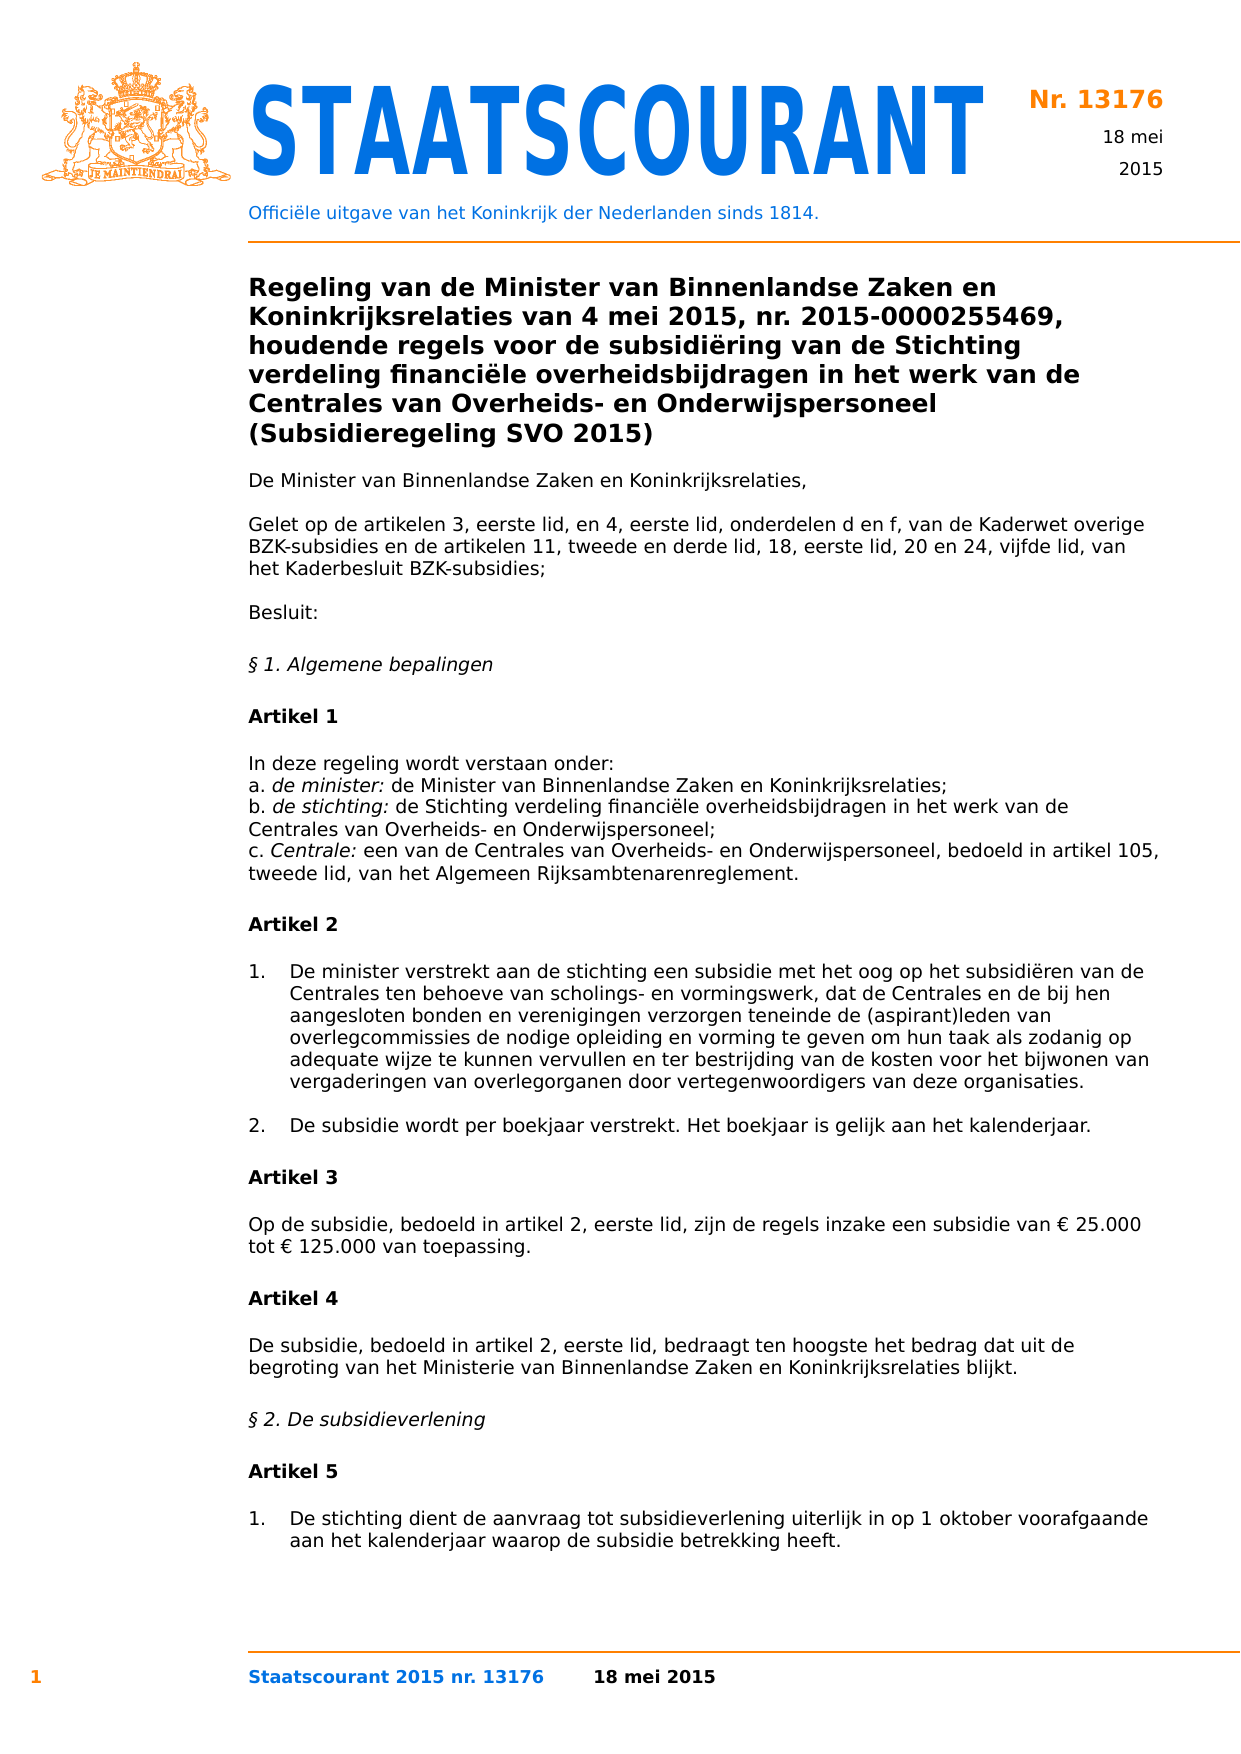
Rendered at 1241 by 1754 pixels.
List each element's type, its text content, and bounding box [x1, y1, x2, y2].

text c. Centrale: een van de Centrales van Overheids- en Onderwijspersoneel, bedoeld in artikel 105, tweede lid, van het Algemeen Rijksambtenarenreglement. [248, 840, 1163, 884]
text 1. De minister verstrekt aan de stichting een subsidie met het oog op het subsidiëren van de Centrales ten behoeve van scholings- en vormingswerk, dat de Centrales en de bij hen aangesloten bonden en verenigingen verzorgen teneinde de (aspirant)leden van overlegcommissies de nodige opleiding en vorming te geven om hun taak als zodanig op adequate wijze te kunnen vervullen en ter bestrijding van de kosten voor het bijwonen van vergaderingen van overlegorganen door vertegenwoordigers van deze organisaties. [248, 961, 1163, 1093]
text a. de minister: de Minister van Binnenlandse Zaken en Koninkrijksrelaties; [248, 774, 1163, 796]
subtitle Artikel 2 [248, 914, 1163, 936]
table_cell Officiële uitgave van het Koninkrijk der Nederlanden sinds 1814. [248, 203, 1240, 241]
table_header STAATSCOURANT [248, 62, 998, 203]
table_cell 18 mei [998, 121, 1240, 153]
subtitle § 1. Algemene bepalingen [248, 653, 1163, 676]
subtitle Artikel 5 [248, 1461, 1163, 1483]
text Besluit: [248, 602, 1163, 623]
picture [41, 62, 231, 186]
table_header Nr. 13176 [998, 62, 1240, 121]
text 1. De stichting dient de aanvraag tot subsidieverlening uiterlijk in op 1 oktober voorafgaande aan het kalenderjaar waarop de subsidie betrekking heeft. [248, 1508, 1163, 1552]
text 2. De subsidie wordt per boekjaar verstrekt. Het boekjaar is gelijk aan het kalenderjaar. [248, 1115, 1163, 1137]
text Gelet op de artikelen 3, eerste lid, en 4, eerste lid, onderdelen d en f, van de Kaderwet overige BZK-subsidies en de artikelen 11, tweede en derde lid, 18, eerste lid, 20 en 24, vijfde lid, van het Kaderbesluit BZK-subsidies; [248, 514, 1163, 580]
table_cell 2015 [998, 153, 1240, 203]
text Op de subsidie, bedoeld in artikel 2, eerste lid, zijn de regels inzake een subsidie van € 25.000 tot € 125.000 van toepassing. [248, 1214, 1163, 1258]
text In deze regeling wordt verstaan onder: [248, 752, 1163, 774]
subtitle Artikel 4 [248, 1288, 1163, 1310]
subtitle Artikel 1 [248, 706, 1163, 727]
subtitle Regeling van de Minister van Binnenlandse Zaken en Koninkrijksrelaties van 4 mei 2015, nr. 2015-0000255469, houdende regels voor de subsidiëring van de Stichting verdeling financiële overheidsbijdragen in het werk van de Centrales van Overheids- en Onderwijspersoneel (Subsidieregeling SVO 2015) [248, 273, 1163, 448]
subtitle § 2. De subsidieverlening [248, 1409, 1163, 1431]
text De subsidie, bedoeld in artikel 2, eerste lid, bedraagt ten hoogste het bedrag dat uit de begroting van het Ministerie van Binnenlandse Zaken en Koninkrijksrelaties blijkt. [248, 1335, 1163, 1379]
subtitle Artikel 3 [248, 1167, 1163, 1189]
text b. de stichting: de Stichting verdeling financiële overheidsbijdragen in het werk van de Centrales van Overheids- en Onderwijspersoneel; [248, 796, 1163, 840]
text De Minister van Binnenlandse Zaken en Koninkrijksrelaties, [248, 470, 1163, 492]
table_header [25, 62, 248, 241]
